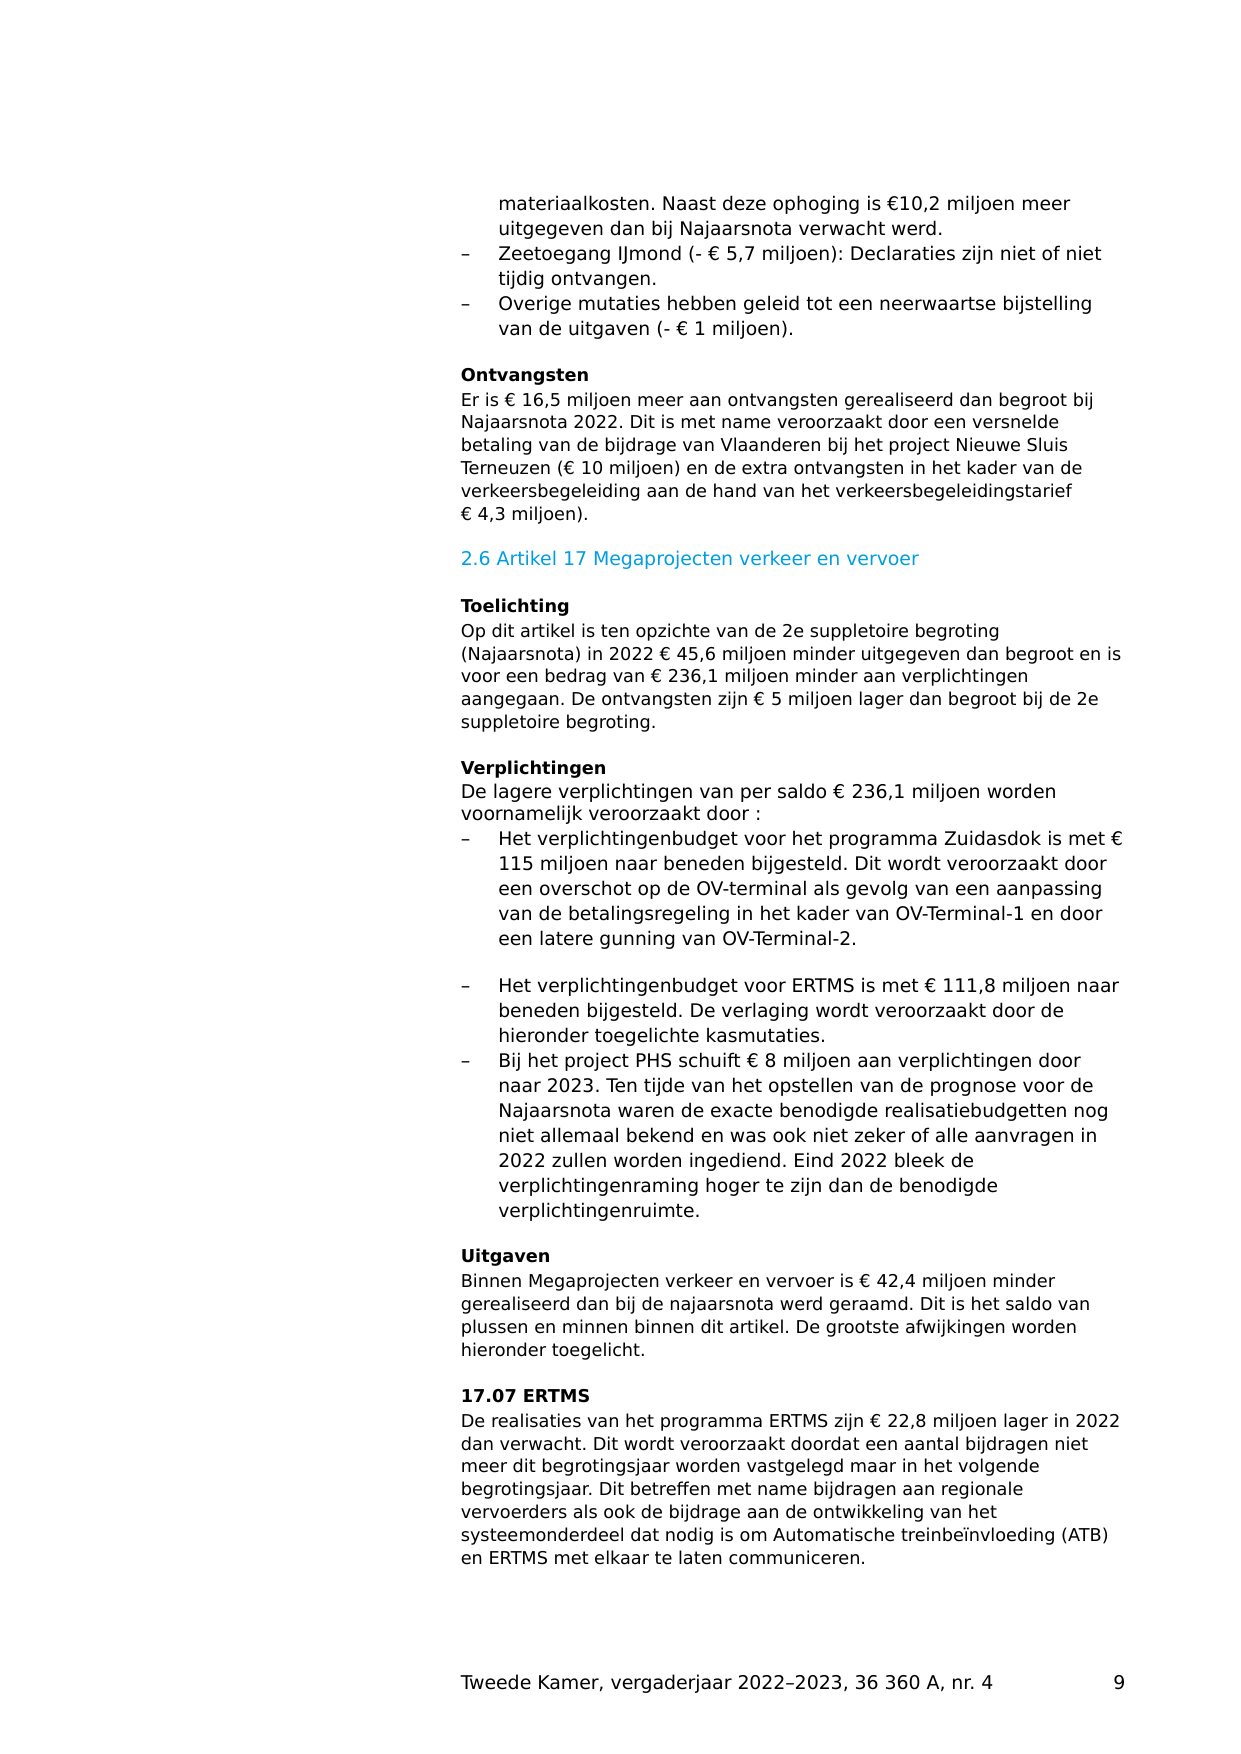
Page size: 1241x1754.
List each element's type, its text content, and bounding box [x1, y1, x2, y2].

text Ontvangsten [461, 363, 1125, 386]
text De realisaties van het programma ERTMS zijn € 22,8 miljoen lager in 2022 dan verwacht. Dit wordt veroorzaakt doordat een aantal bijdragen niet meer dit begrotingsjaar worden vastgelegd maar in het volgende begrotingsjaar. Dit betreffen met name bijdragen aan regionale vervoerders als ook de bijdrage aan de ontwikkeling van het systeemonderdeel dat nodig is om Automatische treinbeïnvloeding (ATB) en ERTMS met elkaar te laten communiceren. [461, 1409, 1125, 1569]
text Binnen Megaprojecten verkeer en vervoer is € 42,4 miljoen minder gerealiseerd dan bij de najaarsnota werd geraamd. Dit is het saldo van plussen en minnen binnen dit artikel. De grootste afwijkingen worden hieronder toegelicht. [461, 1269, 1125, 1361]
text Er is € 16,5 miljoen meer aan ontvangsten gerealiseerd dan begroot bij Najaarsnota 2022. Dit is met name veroorzaakt door een versnelde betaling van de bijdrage van Vlaanderen bij het project Nieuwe Sluis Terneuzen (€ 10 miljoen) en de extra ontvangsten in het kader van de verkeersbegeleiding aan de hand van het verkeersbegeleidingstarief € 4,3 miljoen). [461, 388, 1125, 525]
list materiaalkosten. Naast deze ophoging is €10,2 miljoen meer uitgegeven dan bij Najaarsnota verwacht werd. [461, 191, 1125, 241]
text Toelichting [461, 594, 1125, 617]
text Op dit artikel is ten opzichte van de 2e suppletoire begroting (Najaarsnota) in 2022 € 45,6 miljoen minder uitgegeven dan begroot en is voor een bedrag van € 236,1 miljoen minder aan verplichtingen aangegaan. De ontvangsten zijn € 5 miljoen lager dan begroot bij de 2e suppletoire begroting. [461, 619, 1125, 733]
list Zeetoegang IJmond (- € 5,7 miljoen): Declaraties zijn niet of niet tijdig ontvangen. [461, 241, 1125, 291]
text Verplichtingen [461, 756, 1125, 779]
text 17.07 ERTMS [461, 1384, 1125, 1407]
list Overige mutaties hebben geleid tot een neerwaartse bijstelling van de uitgaven (- € 1 miljoen). [461, 291, 1125, 341]
list Het verplichtingenbudget voor het programma Zuidasdok is met € 115 miljoen naar beneden bijgesteld. Dit wordt veroorzaakt door een overschot op de OV-terminal als gevolg van een aanpassing van de betalingsregeling in het kader van OV-Terminal-1 en door een latere gunning van OV-Terminal-2. [461, 825, 1125, 950]
title 2.6 Artikel 17 Megaprojecten verkeer en vervoer [461, 548, 1125, 570]
list Het verplichtingenbudget voor ERTMS is met € 111,8 miljoen naar beneden bijgesteld. De verlaging wordt veroorzaakt door de hieronder toegelichte kasmutaties. [461, 972, 1125, 1047]
text De lagere verplichtingen van per saldo € 236,1 miljoen worden voornamelijk veroorzaakt door : [461, 781, 1125, 825]
list Bij het project PHS schuift € 8 miljoen aan verplichtingen door naar 2023. Ten tijde van het opstellen van de prognose voor de Najaarsnota waren de exacte benodigde realisatiebudgetten nog niet allemaal bekend en was ook niet zeker of alle aanvragen in 2022 zullen worden ingediend. Eind 2022 bleek de verplichtingenraming hoger te zijn dan de benodigde verplichtingenruimte. [461, 1047, 1125, 1222]
text Uitgaven [461, 1244, 1125, 1267]
